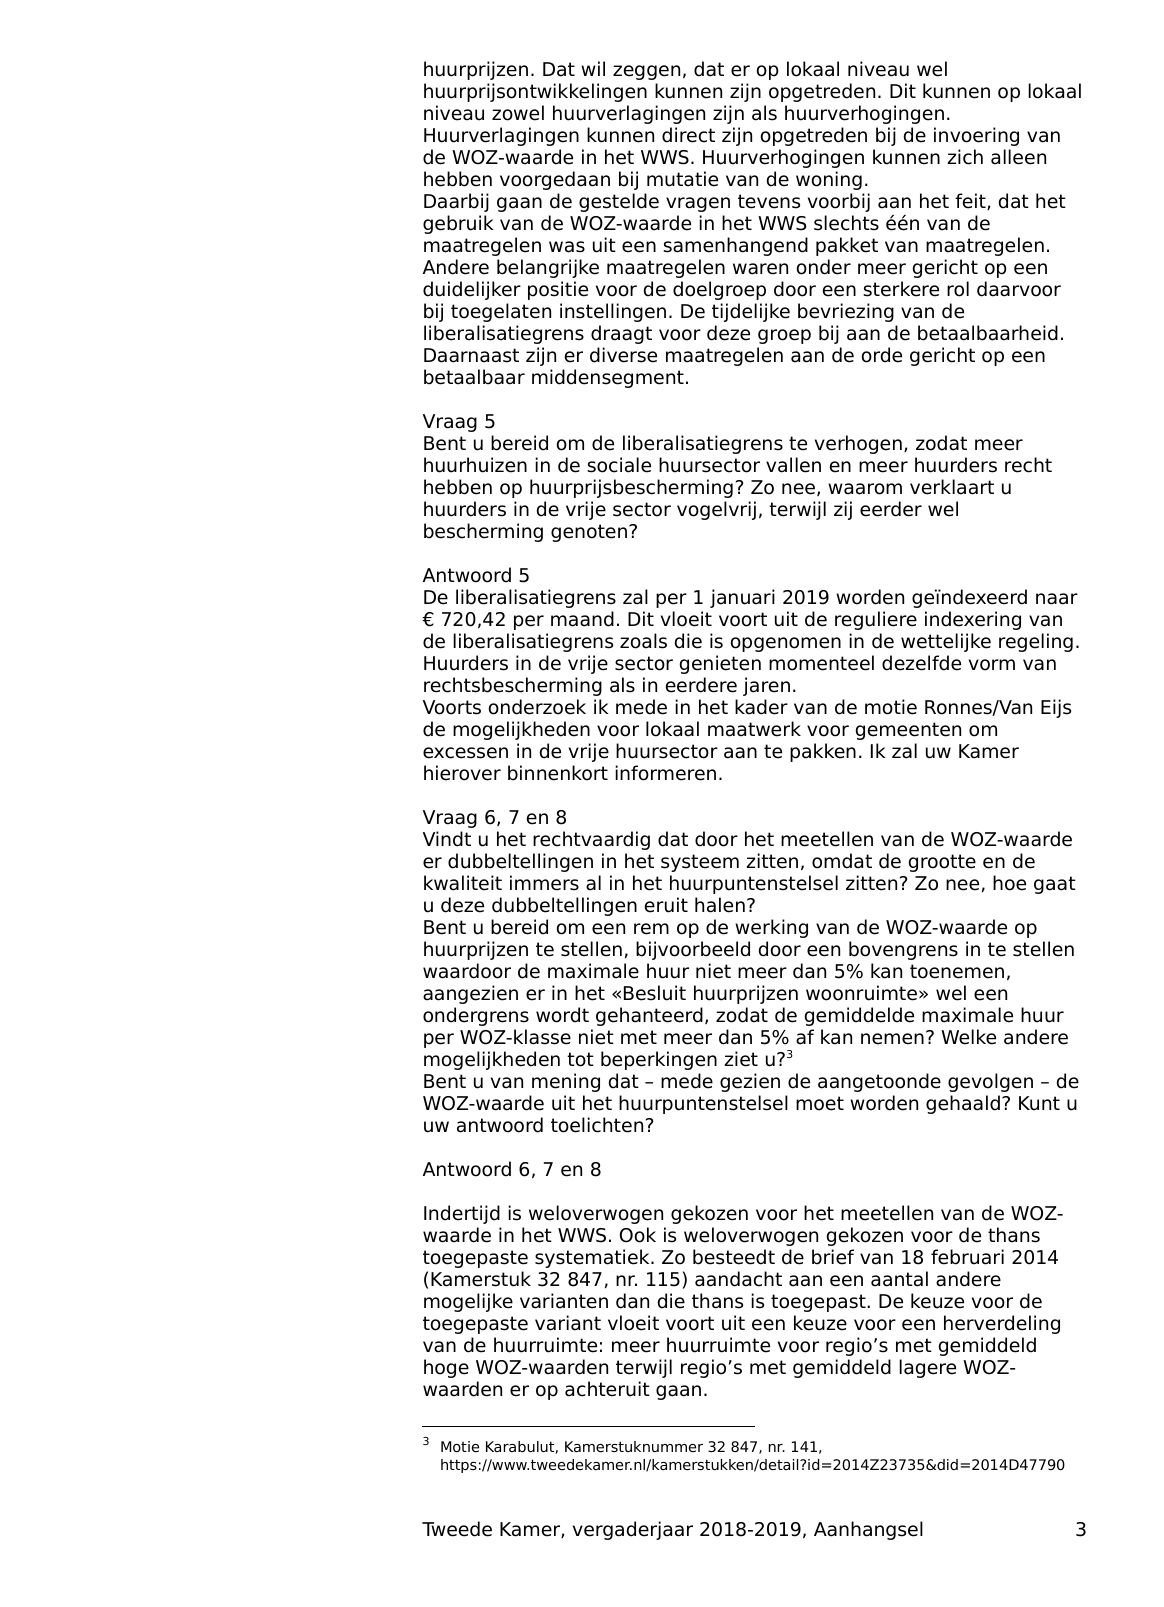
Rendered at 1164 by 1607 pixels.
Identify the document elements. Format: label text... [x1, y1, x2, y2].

text Indertijd is weloverwogen gekozen voor het meetellen van de WOZ-waarde in het WWS. Ook is weloverwogen gekozen voor de thans toegepaste systematiek. Zo besteedt de brief van 18 februari 2014 (Kamerstuk 32 847, nr. 115) aandacht aan een aantal andere mogelijke varianten dan die thans is toegepast. De keuze voor de toegepaste variant vloeit voort uit een keuze voor een herverdeling van de huurruimte: meer huurruimte voor regio’s met gemiddeld hoge WOZ-waarden terwijl regio’s met gemiddeld lagere WOZ-waarden er op achteruit gaan. [422, 1203, 1087, 1401]
text Motie Karabulut, Kamerstuknummer 32 847, nr. 141, https://www.tweedekamer.nl/kamerstukken/detail?id=2014Z23735&did=2014D47790 [422, 1435, 1087, 1474]
text Daarbij gaan de gestelde vragen tevens voorbij aan het feit, dat het gebruik van de WOZ-waarde in het WWS slechts één van de maatregelen was uit een samenhangend pakket van maatregelen. Andere belangrijke maatregelen waren onder meer gericht op een duidelijker positie voor de doelgroep door een sterkere rol daarvoor bij toegelaten instellingen. De tijdelijke bevriezing van de liberalisatiegrens draagt voor deze groep bij aan de betaalbaarheid. Daarnaast zijn er diverse maatregelen aan de orde gericht op een betaalbaar middensegment. [422, 191, 1087, 389]
text Bent u bereid om een rem op de werking van de WOZ-waarde op huurprijzen te stellen, bijvoorbeeld door een bovengrens in te stellen waardoor de maximale huur niet meer dan 5% kan toenemen, aangezien er in het «Besluit huurprijzen woonruimte» wel een ondergrens wordt gehanteerd, zodat de gemiddelde maximale huur per WOZ-klasse niet met meer dan 5% af kan nemen? Welke andere mogelijkheden tot beperkingen ziet u? [422, 917, 1087, 1071]
text De liberalisatiegrens zal per 1 januari 2019 worden geïndexeerd naar € 720,42 per maand. Dit vloeit voort uit de reguliere indexering van de liberalisatiegrens zoals die is opgenomen in de wettelijke regeling. [422, 587, 1087, 653]
text huurprijzen. Dat wil zeggen, dat er op lokaal niveau wel huurprijsontwikkelingen kunnen zijn opgetreden. Dit kunnen op lokaal niveau zowel huurverlagingen zijn als huurverhogingen. Huurverlagingen kunnen direct zijn opgetreden bij de invoering van de WOZ-waarde in het WWS. Huurverhogingen kunnen zich alleen hebben voorgedaan bij mutatie van de woning. [422, 59, 1087, 191]
text Antwoord 5 [422, 565, 1087, 587]
text Vindt u het rechtvaardig dat door het meetellen van de WOZ-waarde er dubbeltellingen in het systeem zitten, omdat de grootte en de kwaliteit immers al in het huurpuntenstelsel zitten? Zo nee, hoe gaat u deze dubbeltellingen eruit halen? [422, 829, 1087, 917]
text Bent u bereid om de liberalisatiegrens te verhogen, zodat meer huurhuizen in de sociale huursector vallen en meer huurders recht hebben op huurprijsbescherming? Zo nee, waarom verklaart u huurders in de vrije sector vogelvrij, terwijl zij eerder wel bescherming genoten? [422, 433, 1087, 543]
text Voorts onderzoek ik mede in het kader van de motie Ronnes/Van Eijs de mogelijkheden voor lokaal maatwerk voor gemeenten om excessen in de vrije huursector aan te pakken. Ik zal uw Kamer hierover binnenkort informeren. [422, 697, 1087, 785]
text Vraag 6, 7 en 8 [422, 807, 1087, 829]
text Vraag 5 [422, 411, 1087, 433]
text Huurders in de vrije sector genieten momenteel dezelfde vorm van rechtsbescherming als in eerdere jaren. [422, 653, 1087, 697]
text Bent u van mening dat – mede gezien de aangetoonde gevolgen – de WOZ-waarde uit het huurpuntenstelsel moet worden gehaald? Kunt u uw antwoord toelichten? [422, 1071, 1087, 1137]
text Antwoord 6, 7 en 8 [422, 1159, 1087, 1181]
